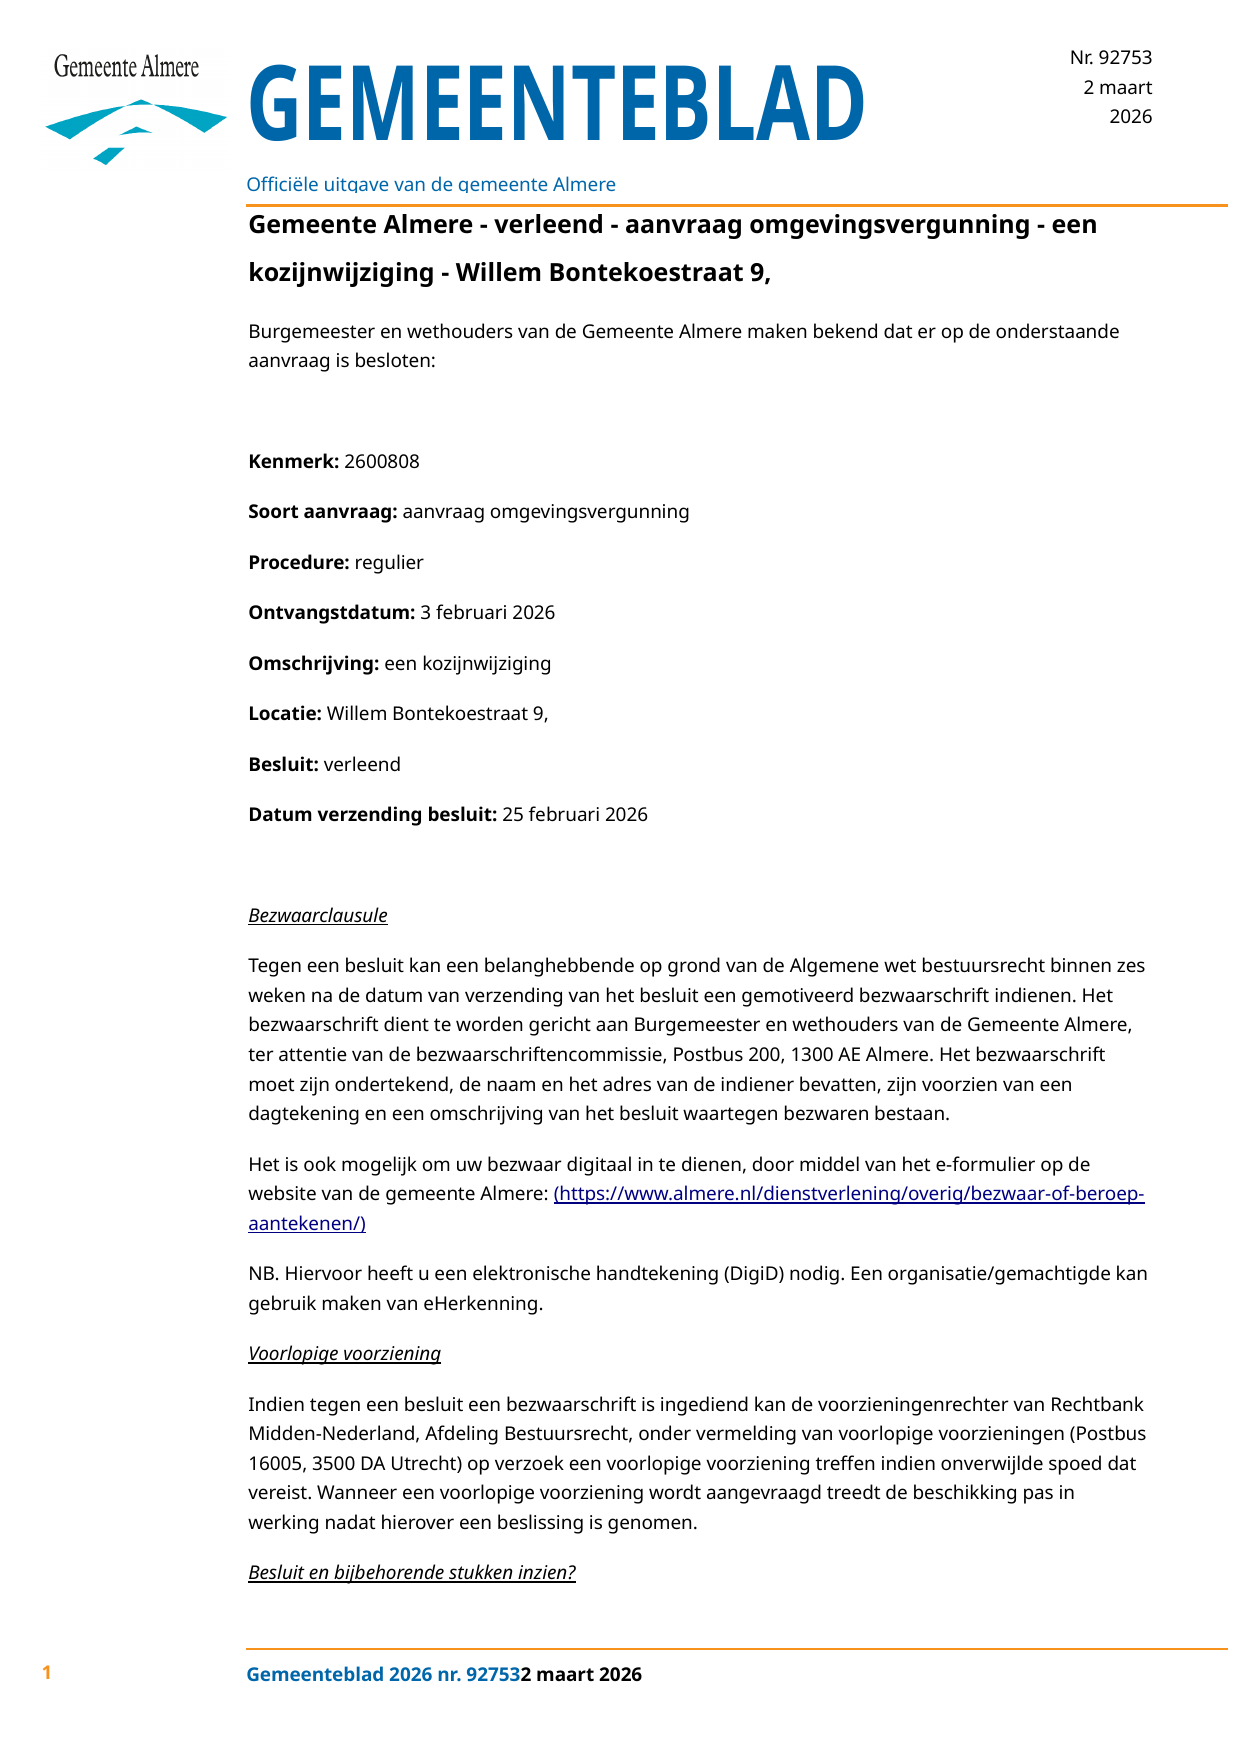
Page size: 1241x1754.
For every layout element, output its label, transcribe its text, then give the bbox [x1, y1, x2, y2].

text Locatie: Willem Bontekoestraat 9, [248, 700, 1152, 726]
text Kenmerk: 2600808 [248, 448, 1152, 474]
text Indien tegen een besluit een bezwaarschrift is ingediend kan de voorzieningenrechter van Rechtbank Midden-Nederland, Afdeling Bestuursrecht, onder vermelding van voorlopige voorzieningen (Postbus 16005, 3500 DA Utrecht) op verzoek een voorlopige voorziening treffen indien onverwijlde spoed dat vereist. Wanneer een voorlopige voorziening wordt aangevraagd treedt de beschikking pas in werking nadat hierover een beslissing is genomen. [248, 1391, 1152, 1535]
text Datum verzending besluit: 25 februari 2026 [248, 801, 1152, 827]
text Burgemeester en wethouders van de Gemeente Almere maken bekend dat er op de onderstaande aanvraag is besloten: [248, 318, 1152, 373]
text Het is ook mogelijk om uw bezwaar digitaal in te dienen, door middel van het e-formulier op de website van de gemeente Almere: (https://www.almere.nl/dienstverlening/overig/bezwaar-of-beroep-aantekenen/) [248, 1151, 1152, 1236]
picture [41, 47, 231, 172]
text Voorlopige voorziening [248, 1340, 1152, 1366]
text Besluit: verleend [248, 751, 1152, 777]
text Soort aanvraag: aanvraag omgevingsvergunning [248, 499, 1152, 524]
text Besluit en bijbehorende stukken inzien? [248, 1559, 1152, 1585]
text Tegen een besluit kan een belanghebbende op grond van de Algemene wet bestuursrecht binnen zes weken na de datum van verzending van het besluit een gemotiveerd bezwaarschrift indienen. Het bezwaarschrift dient te worden gericht aan Burgemeester en wethouders van de Gemeente Almere, ter attentie van de bezwaarschriftencommissie, Postbus 200, 1300 AE Almere. Het bezwaarschrift moet zijn ondertekend, de naam en het adres van de indiener bevatten, zijn voorzien van een dagtekening en een omschrijving van het besluit waartegen bezwaren bestaan. [248, 952, 1152, 1126]
text Bezwaarclausule [248, 902, 1152, 928]
text NB. Hiervoor heeft u een elektronische handtekening (DigiD) nodig. Een organisatie/gemachtigde kan gebruik maken van eHerkenning. [248, 1260, 1152, 1316]
text Procedure: regulier [248, 549, 1152, 575]
text Gemeente Almere - verleend - aanvraag omgevingsvergunning - een kozijnwijziging - Willem Bontekoestraat 9, [248, 207, 1152, 288]
text Omschrijving: een kozijnwijziging [248, 650, 1152, 676]
text Ontvangstdatum: 3 februari 2026 [248, 599, 1152, 625]
